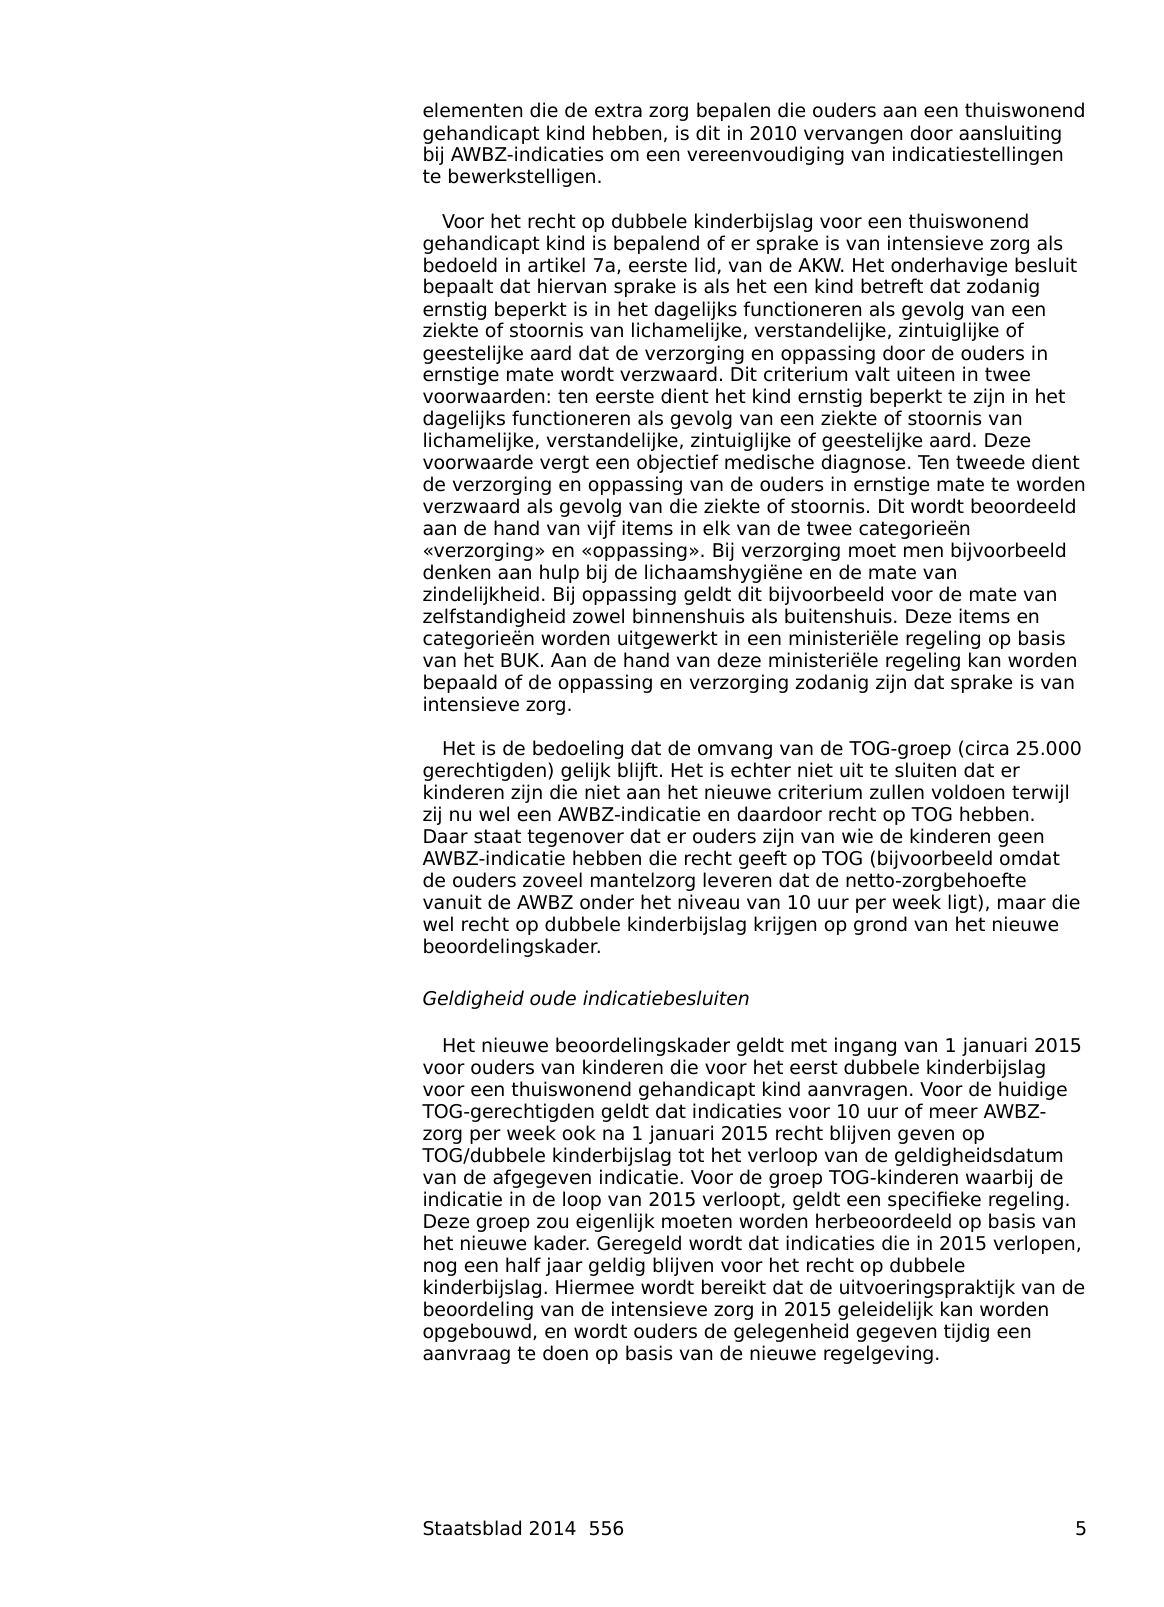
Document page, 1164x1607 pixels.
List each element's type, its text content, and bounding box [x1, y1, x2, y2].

text Voor het recht op dubbele kinderbijslag voor een thuiswonend gehandicapt kind is bepalend of er sprake is van intensieve zorg als bedoeld in artikel 7a, eerste lid, van de AKW. Het onderhavige besluit bepaalt dat hiervan sprake is als het een kind betreft dat zodanig ernstig beperkt is in het dagelijks functioneren als gevolg van een ziekte of stoornis van lichamelijke, verstandelijke, zintuiglijke of geestelijke aard dat de verzorging en oppassing door de ouders in ernstige mate wordt verzwaard. Dit criterium valt uiteen in twee voorwaarden: ten eerste dient het kind ernstig beperkt te zijn in het dagelijks functioneren als gevolg van een ziekte of stoornis van lichamelijke, verstandelijke, zintuiglijke of geestelijke aard. Deze voorwaarde vergt een objectief medische diagnose. Ten tweede dient de verzorging en oppassing van de ouders in ernstige mate te worden verzwaard als gevolg van die ziekte of stoornis. Dit wordt beoordeeld aan de hand van vijf items in elk van de twee categorieën «verzorging» en «oppassing». Bij verzorging moet men bijvoorbeeld denken aan hulp bij de lichaamshygiëne en de mate van zindelijkheid. Bij oppassing geldt dit bijvoorbeeld voor de mate van zelfstandigheid zowel binnenshuis als buitenshuis. Deze items en categorieën worden uitgewerkt in een ministeriële regeling op basis van het BUK. Aan de hand van deze ministeriële regeling kan worden bepaald of de oppassing en verzorging zodanig zijn dat sprake is van intensieve zorg. [422, 211, 1087, 716]
subtitle Geldigheid oude indicatiebesluiten [422, 988, 1087, 1010]
text elementen die de extra zorg bepalen die ouders aan een thuiswonend gehandicapt kind hebben, is dit in 2010 vervangen door aansluiting bij AWBZ-indicaties om een vereenvoudiging van indicatiestellingen te bewerkstelligen. [422, 100, 1087, 188]
text Het nieuwe beoordelingskader geldt met ingang van 1 januari 2015 voor ouders van kinderen die voor het eerst dubbele kinderbijslag voor een thuiswonend gehandicapt kind aanvragen. Voor de huidige TOG-gerechtigden geldt dat indicaties voor 10 uur of meer AWBZ-zorg per week ook na 1 januari 2015 recht blijven geven op TOG/dubbele kinderbijslag tot het verloop van de geldigheidsdatum van de afgegeven indicatie. Voor de groep TOG-kinderen waarbij de indicatie in de loop van 2015 verloopt, geldt een specifieke regeling. Deze groep zou eigenlijk moeten worden herbeoordeeld op basis van het nieuwe kader. Geregeld wordt dat indicaties die in 2015 verlopen, nog een half jaar geldig blijven voor het recht op dubbele kinderbijslag. Hiermee wordt bereikt dat de uitvoeringspraktijk van de beoordeling van de intensieve zorg in 2015 geleidelijk kan worden opgebouwd, en wordt ouders de gelegenheid gegeven tijdig een aanvraag te doen op basis van de nieuwe regelgeving. [422, 1035, 1087, 1365]
text Het is de bedoeling dat de omvang van de TOG-groep (circa 25.000 gerechtigden) gelijk blijft. Het is echter niet uit te sluiten dat er kinderen zijn die niet aan het nieuwe criterium zullen voldoen terwijl zij nu wel een AWBZ-indicatie en daardoor recht op TOG hebben. Daar staat tegenover dat er ouders zijn van wie de kinderen geen AWBZ-indicatie hebben die recht geeft op TOG (bijvoorbeeld omdat de ouders zoveel mantelzorg leveren dat de netto-zorgbehoefte vanuit de AWBZ onder het niveau van 10 uur per week ligt), maar die wel recht op dubbele kinderbijslag krijgen op grond van het nieuwe beoordelingskader. [422, 738, 1087, 958]
